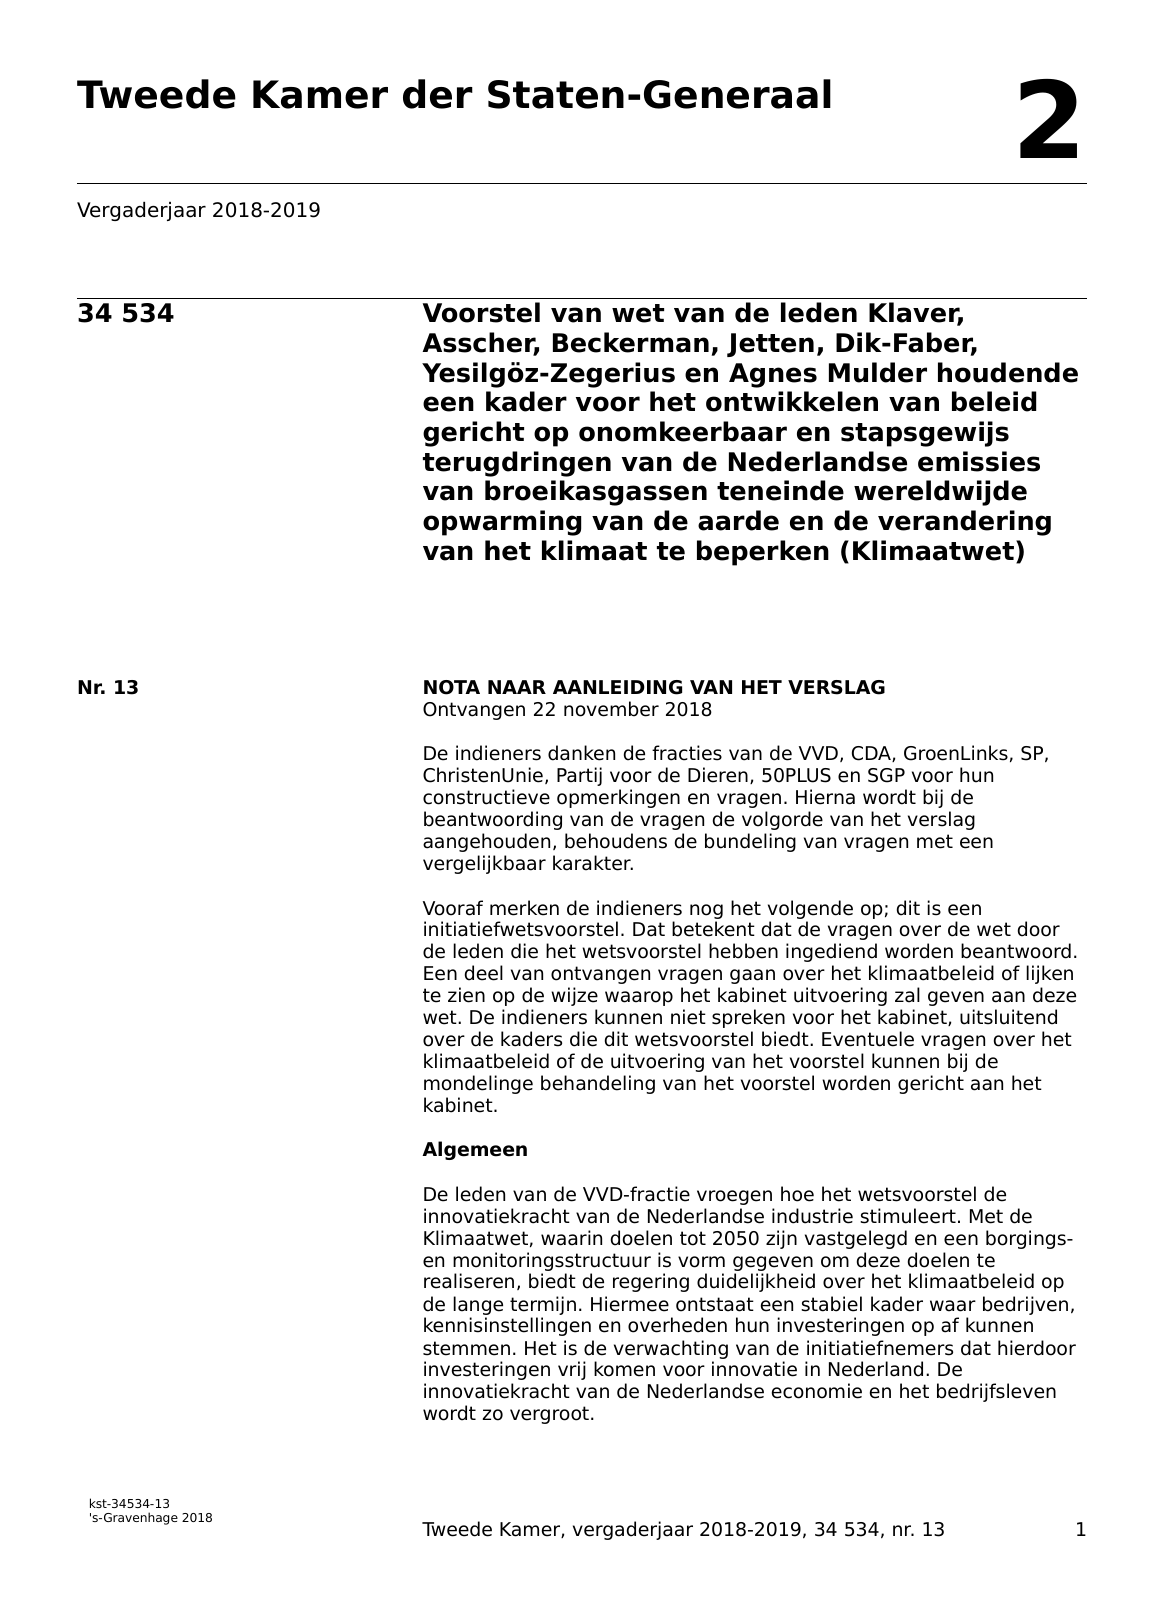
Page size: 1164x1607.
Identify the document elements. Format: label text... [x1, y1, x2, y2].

text De indieners danken de fracties van de VVD, CDA, GroenLinks, SP, ChristenUnie, Partij voor de Dieren, 50PLUS en SGP voor hun constructieve opmerkingen en vragen. Hierna wordt bij de beantwoording van de vragen de volgorde van het verslag aangehouden, behoudens de bundeling van vragen met een vergelijkbaar karakter. [422, 743, 1087, 875]
text Ontvangen 22 november 2018 [422, 699, 1087, 721]
text De leden van de VVD-fractie vroegen hoe het wetsvoorstel de innovatiekracht van de Nederlandse industrie stimuleert. Met de Klimaatwet, waarin doelen tot 2050 zijn vastgelegd en een borgings- en monitoringsstructuur is vorm gegeven om deze doelen te realiseren, biedt de regering duidelijkheid over het klimaatbeleid op de lange termijn. Hiermee ontstaat een stabiel kader waar bedrijven, kennisinstellingen en overheden hun investeringen op af kunnen stemmen. Het is de verwachting van de initiatiefnemers dat hierdoor investeringen vrij komen voor innovatie in Nederland. De innovatiekracht van de Nederlandse economie en het bedrijfsleven wordt zo vergroot. [422, 1183, 1087, 1425]
subtitle 34 534 Voorstel van wet van de leden Klaver, Asscher, Beckerman, Jetten, Dik-Faber, Yesilgöz-Zegerius en Agnes Mulder houdende een kader voor het ontwikkelen van beleid gericht op onomkeerbaar en stapsgewijs terugdringen van de Nederlandse emissies van broeikasgassen teneinde wereldwijde opwarming van de aarde en de verandering van het klimaat te beperken (Klimaatwet) [77, 299, 1087, 566]
text kst-34534-13 [88, 1497, 323, 1511]
subtitle Algemeen [422, 1139, 1087, 1161]
text 's-Gravenhage 2018 [88, 1511, 323, 1525]
table_header Tweede Kamer der Staten-Generaal [77, 59, 886, 183]
subtitle Nr. 13 NOTA NAAR AANLEIDING VAN HET VERSLAG [77, 677, 1087, 699]
text Vooraf merken de indieners nog het volgende op; dit is een initiatiefwetsvoorstel. Dat betekent dat de vragen over de wet door de leden die het wetsvoorstel hebben ingediend worden beantwoord. Een deel van ontvangen vragen gaan over het klimaatbeleid of lijken te zien op de wijze waarop het kabinet uitvoering zal geven aan deze wet. De indieners kunnen niet spreken voor het kabinet, uitsluitend over de kaders die dit wetsvoorstel biedt. Eventuele vragen over het klimaatbeleid of de uitvoering van het voorstel kunnen bij de mondelinge behandeling van het voorstel worden gericht aan het kabinet. [422, 897, 1087, 1117]
table_cell Vergaderjaar 2018-2019 [77, 184, 1087, 298]
table_header 2 [886, 59, 1087, 183]
